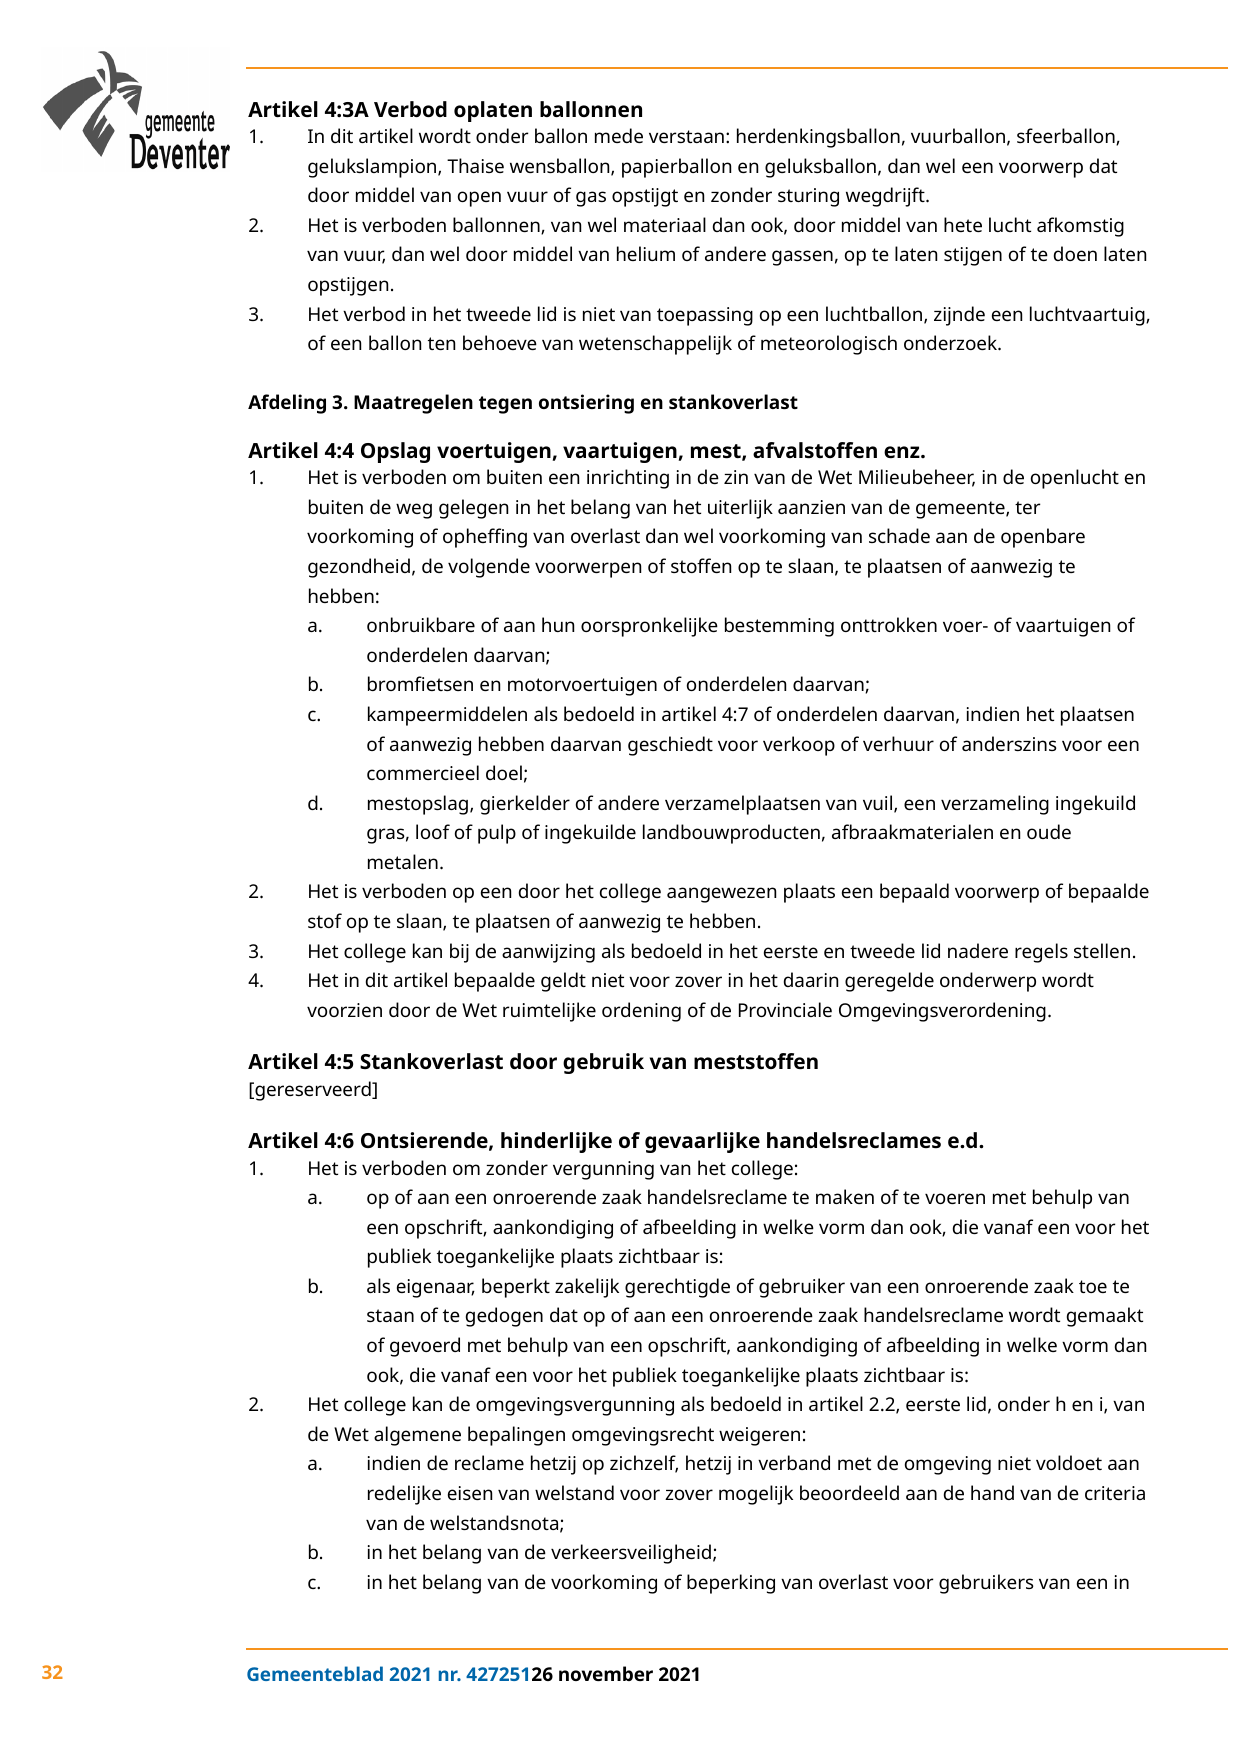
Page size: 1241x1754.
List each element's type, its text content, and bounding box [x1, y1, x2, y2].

text Artikel 4:5 Stankoverlast door gebruik van meststoffen [248, 1047, 1152, 1076]
text Afdeling 3. Maatregelen tegen ontsiering en stankoverlast [248, 389, 1152, 415]
list Het college kan de omgevingsvergunning als bedoeld in artikel 2.2, eerste lid, onder h en i, van de Wet algemene bepalingen omgevingsrecht weigeren: [248, 1391, 1152, 1447]
list indien de reclame hetzij op zichzelf, hetzij in verband met de omgeving niet voldoet aan redelijke eisen van welstand voor zover mogelijk beoordeeld aan de hand van de criteria van de welstandsnota; [307, 1451, 1152, 1535]
list als eigenaar, beperkt zakelijk gerechtigde of gebruiker van een onroerende zaak toe te staan of te gedogen dat op of aan een onroerende zaak handelsreclame wordt gemaakt of gevoerd met behulp van een opschrift, aankondiging of afbeelding in welke vorm dan ook, die vanaf een voor het publiek toegankelijke plaats zichtbaar is: [307, 1273, 1152, 1387]
text Artikel 4:4 Opslag voertuigen, vaartuigen, mest, afvalstoffen enz. [248, 436, 1152, 464]
list kampeermiddelen als bedoeld in artikel 4:7 of onderdelen daarvan, indien het plaatsen of aanwezig hebben daarvan geschiedt voor verkoop of verhuur of anderszins voor een commercieel doel; [307, 701, 1152, 786]
list In dit artikel wordt onder ballon mede verstaan: herdenkingsballon, vuurballon, sfeerballon, gelukslampion, Thaise wensballon, papierballon en geluksballon, dan wel een voorwerp dat door middel van open vuur of gas opstijgt en zonder sturing wegdrijft. [248, 123, 1152, 208]
text [gereserveerd] [248, 1076, 1152, 1102]
list op of aan een onroerende zaak handelsreclame te maken of te voeren met behulp van een opschrift, aankondiging of afbeelding in welke vorm dan ook, die vanaf een voor het publiek toegankelijke plaats zichtbaar is: [307, 1184, 1152, 1269]
list Het college kan bij de aanwijzing als bedoeld in het eerste en tweede lid nadere regels stellen. [248, 938, 1152, 963]
picture [41, 47, 231, 172]
list Het verbod in het tweede lid is niet van toepassing op een luchtballon, zijnde een luchtvaartuig, of een ballon ten behoeve van wetenschappelijk of meteorologisch onderzoek. [248, 301, 1152, 356]
list Het is verboden om buiten een inrichting in de zin van de Wet Milieubeheer, in de openlucht en buiten de weg gelegen in het belang van het uiterlijk aanzien van de gemeente, ter voorkoming of opheffing van overlast dan wel voorkoming van schade aan de openbare gezondheid, de volgende voorwerpen of stoffen op te slaan, te plaatsen of aanwezig te hebben: [248, 464, 1152, 608]
list Het is verboden ballonnen, van wel materiaal dan ook, door middel van hete lucht afkomstig van vuur, dan wel door middel van helium of andere gassen, op te laten stijgen of te doen laten opstijgen. [248, 212, 1152, 297]
text Artikel 4:3A Verbod oplaten ballonnen [248, 95, 1152, 123]
text Artikel 4:6 Ontsierende, hinderlijke of gevaarlijke handelsreclames e.d. [248, 1126, 1152, 1155]
list Het is verboden om zonder vergunning van het college: [248, 1155, 1152, 1180]
list Het is verboden op een door het college aangewezen plaats een bepaald voorwerp of bepaalde stof op te slaan, te plaatsen of aanwezig te hebben. [248, 879, 1152, 934]
list mestopslag, gierkelder of andere verzamelplaatsen van vuil, een verzameling ingekuild gras, loof of pulp of ingekuilde landbouwproducten, afbraakmaterialen en oude metalen. [307, 790, 1152, 875]
list onbruikbare of aan hun oorspronkelijke bestemming onttrokken voer- of vaartuigen of onderdelen daarvan; [307, 612, 1152, 668]
list Het in dit artikel bepaalde geldt niet voor zover in het daarin geregelde onderwerp wordt voorzien door de Wet ruimtelijke ordening of de Provinciale Omgevingsverordening. [248, 967, 1152, 1023]
list in het belang van de voorkoming of beperking van overlast voor gebruikers van een in [307, 1569, 1152, 1594]
list bromfietsen en motorvoertuigen of onderdelen daarvan; [307, 672, 1152, 697]
list in het belang van de verkeersveiligheid; [307, 1539, 1152, 1565]
